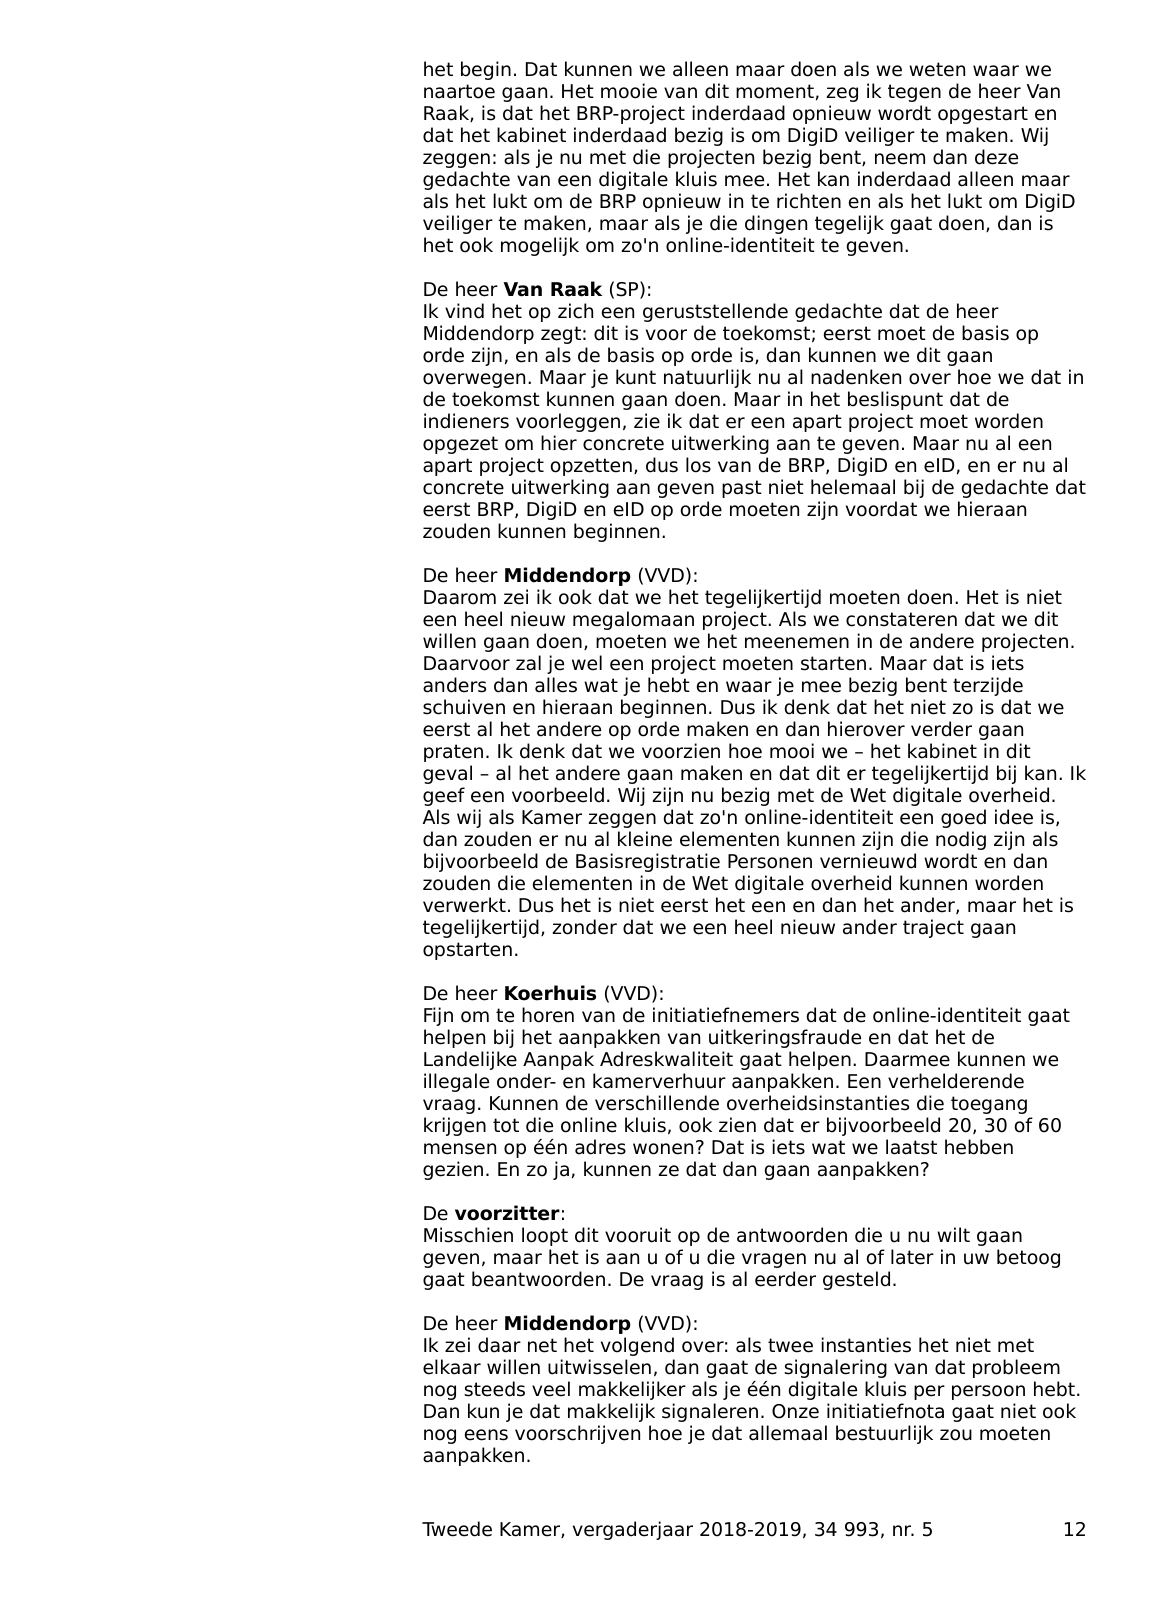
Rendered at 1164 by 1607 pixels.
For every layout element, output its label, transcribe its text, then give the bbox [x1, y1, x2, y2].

text De heer Koerhuis (VVD): [422, 983, 1087, 1005]
text De voorzitter: [422, 1203, 1087, 1225]
text Fijn om te horen van de initiatiefnemers dat de online-identiteit gaat helpen bij het aanpakken van uitkeringsfraude en dat het de Landelijke Aanpak Adreskwaliteit gaat helpen. Daarmee kunnen we illegale onder- en kamerverhuur aanpakken. Een verhelderende vraag. Kunnen de verschillende overheidsinstanties die toegang krijgen tot die online kluis, ook zien dat er bijvoorbeeld 20, 30 of 60 mensen op één adres wonen? Dat is iets wat we laatst hebben gezien. En zo ja, kunnen ze dat dan gaan aanpakken? [422, 1005, 1087, 1181]
text het begin. Dat kunnen we alleen maar doen als we weten waar we naartoe gaan. Het mooie van dit moment, zeg ik tegen de heer Van Raak, is dat het BRP-project inderdaad opnieuw wordt opgestart en dat het kabinet inderdaad bezig is om DigiD veiliger te maken. Wij zeggen: als je nu met die projecten bezig bent, neem dan deze gedachte van een digitale kluis mee. Het kan inderdaad alleen maar als het lukt om de BRP opnieuw in te richten en als het lukt om DigiD veiliger te maken, maar als je die dingen tegelijk gaat doen, dan is het ook mogelijk om zo'n online-identiteit te geven. [422, 59, 1087, 257]
text Misschien loopt dit vooruit op de antwoorden die u nu wilt gaan geven, maar het is aan u of u die vragen nu al of later in uw betoog gaat beantwoorden. De vraag is al eerder gesteld. [422, 1225, 1087, 1291]
text De heer Middendorp (VVD): [422, 1313, 1087, 1335]
text Daarom zei ik ook dat we het tegelijkertijd moeten doen. Het is niet een heel nieuw megalomaan project. Als we constateren dat we dit willen gaan doen, moeten we het meenemen in de andere projecten. Daarvoor zal je wel een project moeten starten. Maar dat is iets anders dan alles wat je hebt en waar je mee bezig bent terzijde schuiven en hieraan beginnen. Dus ik denk dat het niet zo is dat we eerst al het andere op orde maken en dan hierover verder gaan praten. Ik denk dat we voorzien hoe mooi we – het kabinet in dit geval – al het andere gaan maken en dat dit er tegelijkertijd bij kan. Ik geef een voorbeeld. Wij zijn nu bezig met de Wet digitale overheid. Als wij als Kamer zeggen dat zo'n online-identiteit een goed idee is, dan zouden er nu al kleine elementen kunnen zijn die nodig zijn als bijvoorbeeld de Basisregistratie Personen vernieuwd wordt en dan zouden die elementen in de Wet digitale overheid kunnen worden verwerkt. Dus het is niet eerst het een en dan het ander, maar het is tegelijkertijd, zonder dat we een heel nieuw ander traject gaan opstarten. [422, 587, 1087, 961]
text Ik zei daar net het volgend over: als twee instanties het niet met elkaar willen uitwisselen, dan gaat de signalering van dat probleem nog steeds veel makkelijker als je één digitale kluis per persoon hebt. Dan kun je dat makkelijk signaleren. Onze initiatiefnota gaat niet ook nog eens voorschrijven hoe je dat allemaal bestuurlijk zou moeten aanpakken. [422, 1335, 1087, 1467]
text De heer Middendorp (VVD): [422, 565, 1087, 587]
text Ik vind het op zich een geruststellende gedachte dat de heer Middendorp zegt: dit is voor de toekomst; eerst moet de basis op orde zijn, en als de basis op orde is, dan kunnen we dit gaan overwegen. Maar je kunt natuurlijk nu al nadenken over hoe we dat in de toekomst kunnen gaan doen. Maar in het beslispunt dat de indieners voorleggen, zie ik dat er een apart project moet worden opgezet om hier concrete uitwerking aan te geven. Maar nu al een apart project opzetten, dus los van de BRP, DigiD en eID, en er nu al concrete uitwerking aan geven past niet helemaal bij de gedachte dat eerst BRP, DigiD en eID op orde moeten zijn voordat we hieraan zouden kunnen beginnen. [422, 301, 1087, 543]
text De heer Van Raak (SP): [422, 279, 1087, 301]
